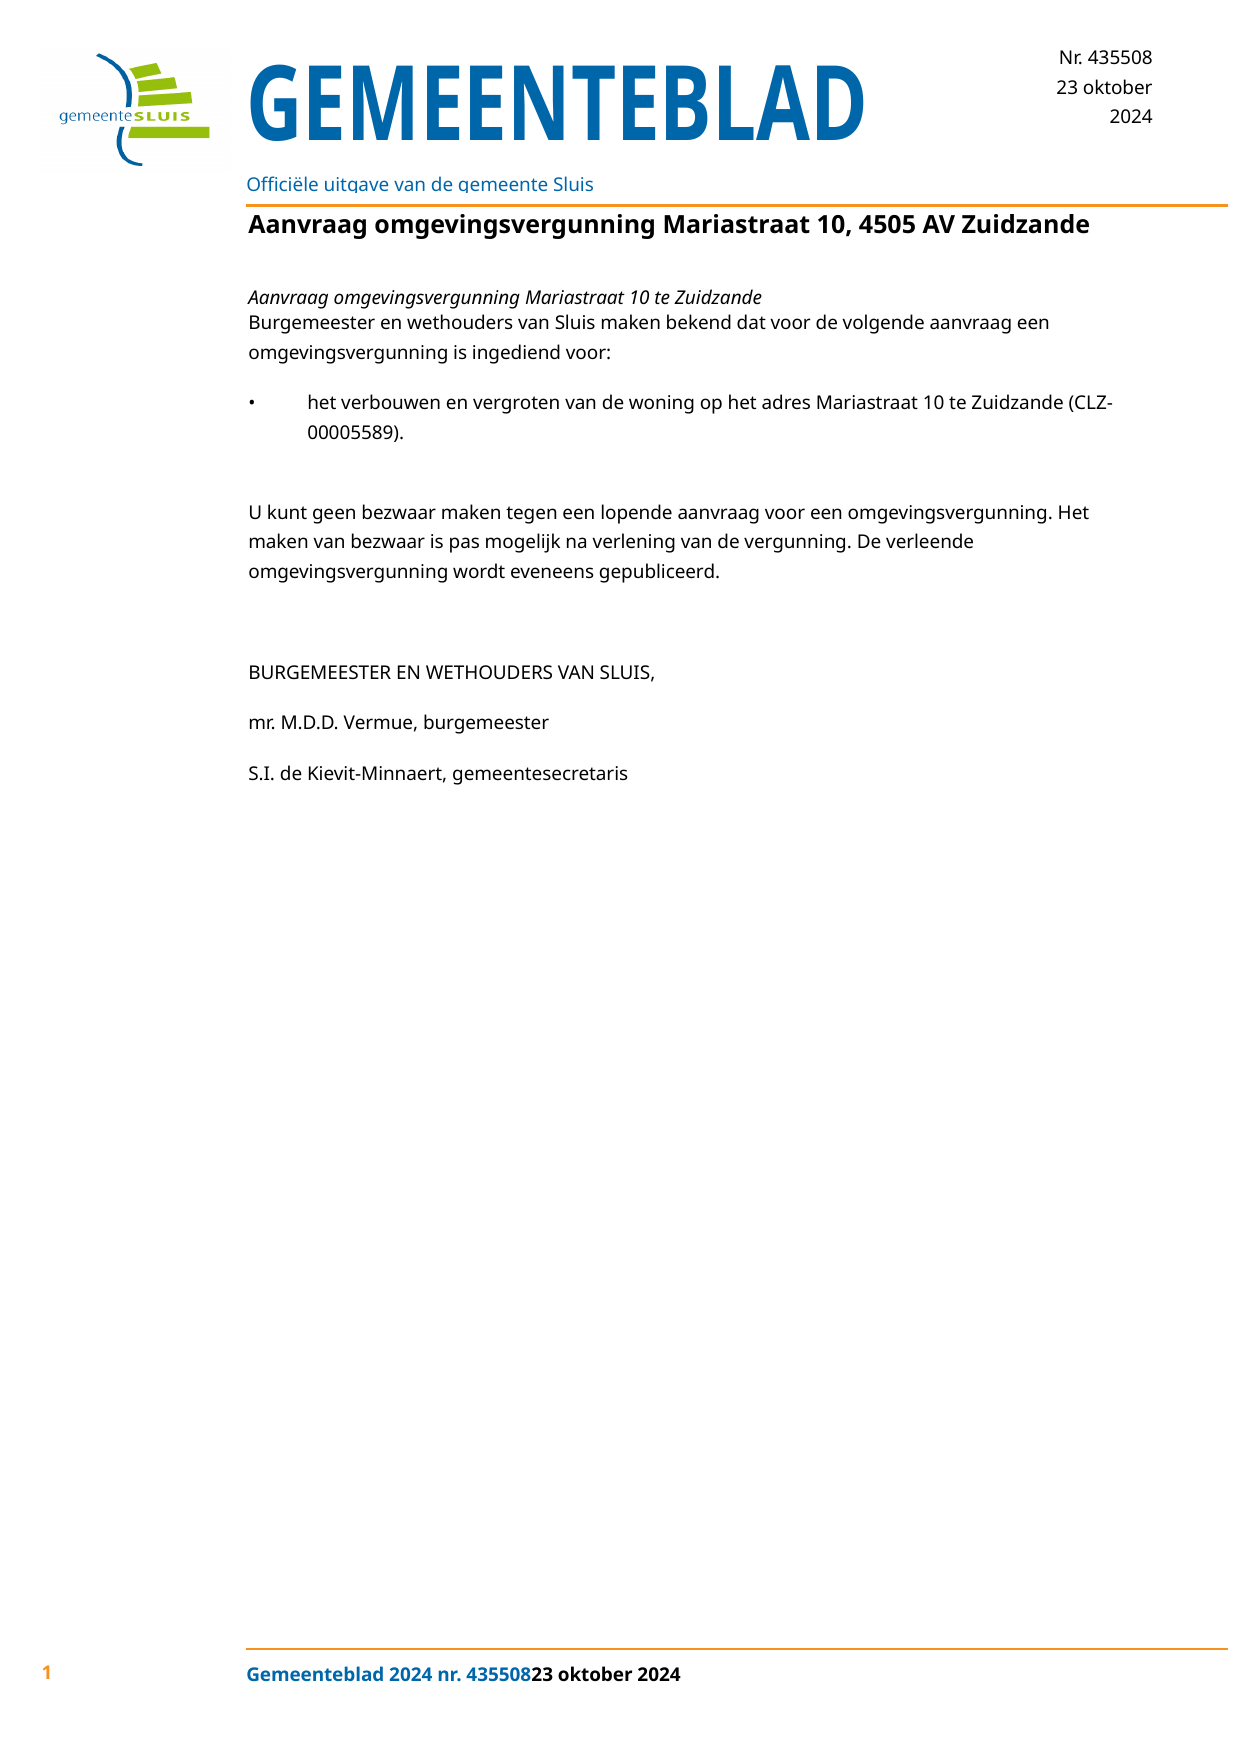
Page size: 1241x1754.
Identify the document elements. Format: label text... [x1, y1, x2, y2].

text Burgemeester en wethouders van Sluis maken bekend dat voor de volgende aanvraag een omgevingsvergunning is ingediend voor: [248, 309, 1152, 365]
list het verbouwen en vergroten van de woning op het adres Mariastraat 10 te Zuidzande (CLZ-00005589). [248, 389, 1152, 445]
text BURGEMEESTER EN WETHOUDERS VAN SLUIS, [248, 659, 1152, 685]
text U kunt geen bezwaar maken tegen een lopende aanvraag voor een omgevingsvergunning. Het maken van bezwaar is pas mogelijk na verlening van de vergunning. De verleende omgevingsvergunning wordt eveneens gepubliceerd. [248, 499, 1152, 584]
picture [41, 47, 231, 172]
text Aanvraag omgevingsvergunning Mariastraat 10, 4505 AV Zuidzande [248, 207, 1152, 241]
text mr. M.D.D. Vermue, burgemeester [248, 709, 1152, 735]
text S.I. de Kievit-Minnaert, gemeentesecretaris [248, 760, 1152, 786]
text Aanvraag omgevingsvergunning Mariastraat 10 te Zuidzande [248, 284, 1152, 309]
